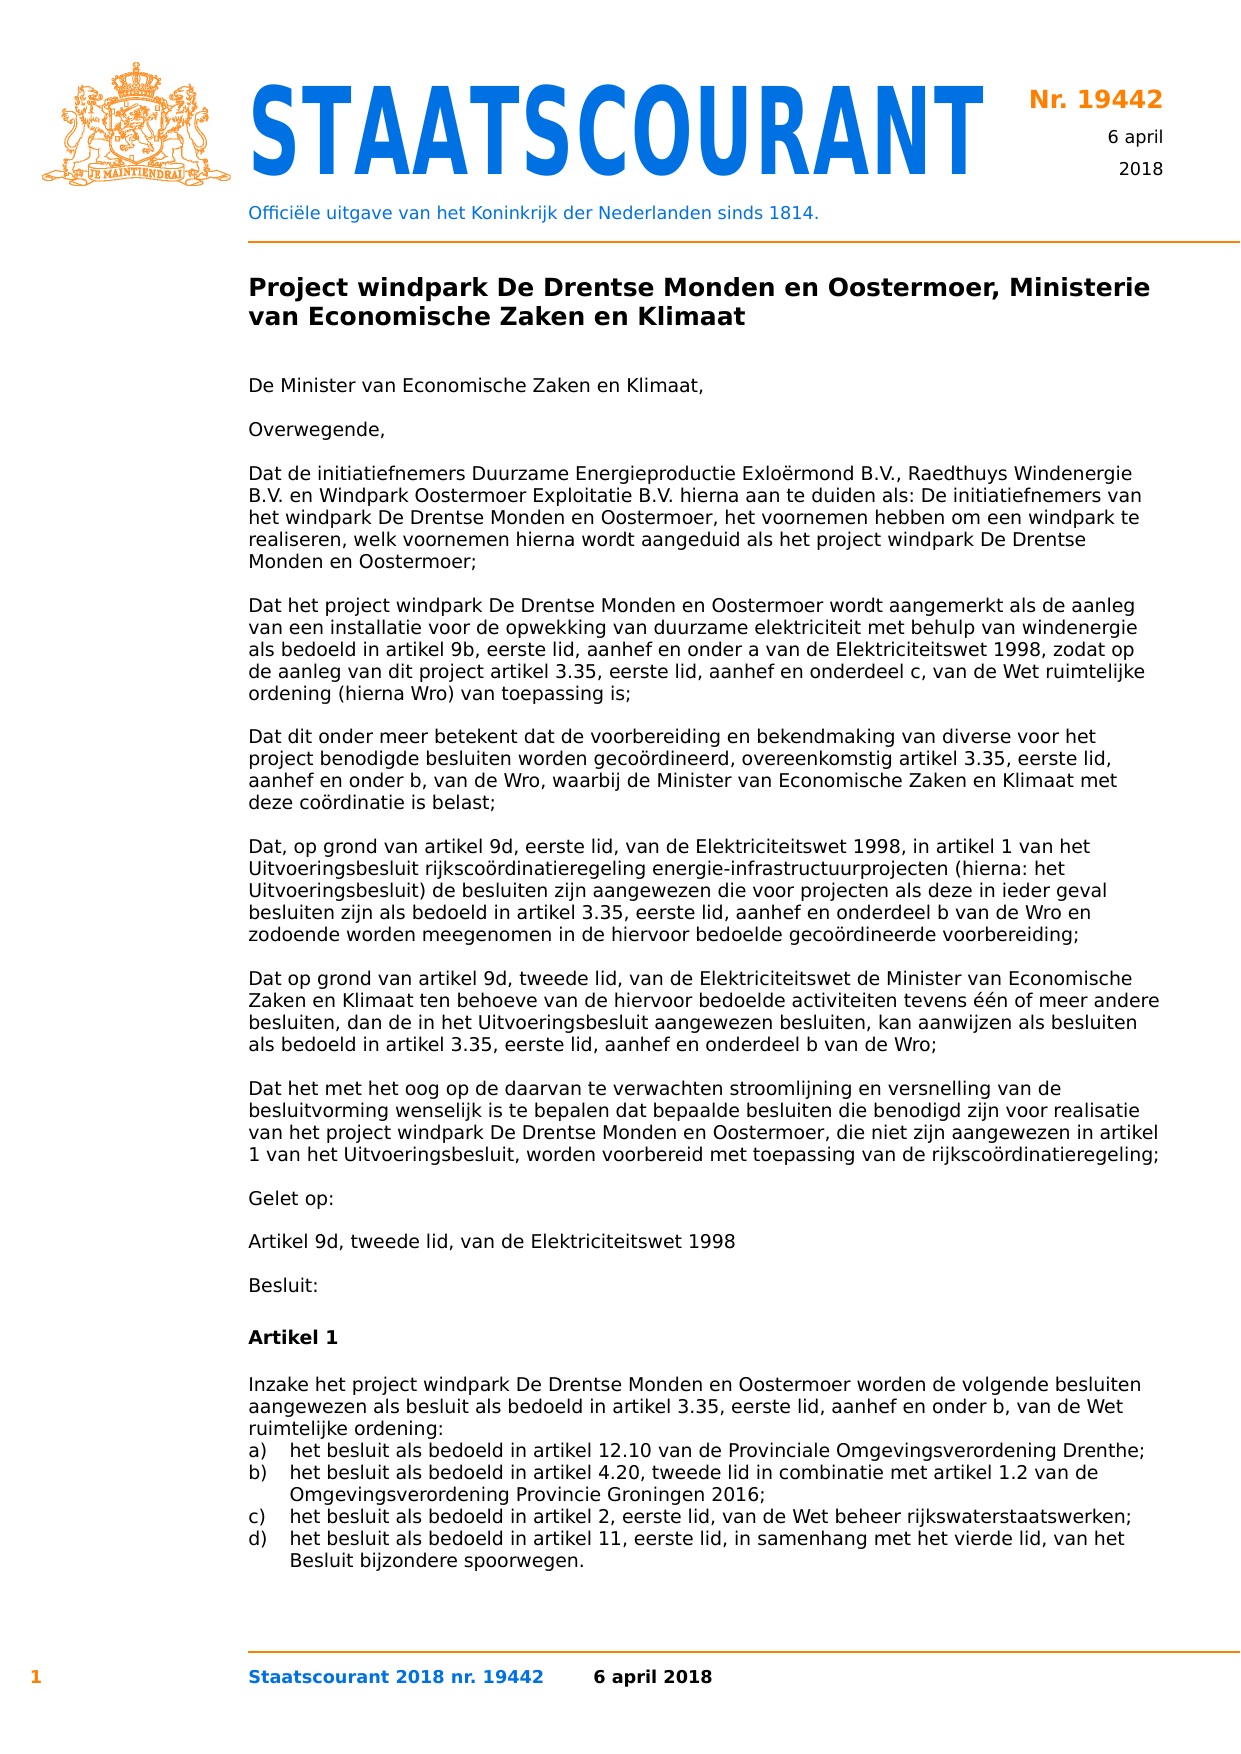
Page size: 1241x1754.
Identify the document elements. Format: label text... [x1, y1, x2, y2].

text Dat op grond van artikel 9d, tweede lid, van de Elektriciteitswet de Minister van Economische Zaken en Klimaat ten behoeve van de hiervoor bedoelde activiteiten tevens één of meer andere besluiten, dan de in het Uitvoeringsbesluit aangewezen besluiten, kan aanwijzen als besluiten als bedoeld in artikel 3.35, eerste lid, aanhef en onderdeel b van de Wro; [248, 968, 1163, 1056]
text Gelet op: [248, 1187, 1163, 1209]
table_header STAATSCOURANT [248, 62, 998, 203]
text Besluit: [248, 1275, 1163, 1297]
picture [41, 62, 231, 186]
text Dat, op grond van artikel 9d, eerste lid, van de Elektriciteitswet 1998, in artikel 1 van het Uitvoeringsbesluit rijkscoördinatieregeling energie-infrastructuurprojecten (hierna: het Uitvoeringsbesluit) de besluiten zijn aangewezen die voor projecten als deze in ieder geval besluiten zijn als bedoeld in artikel 3.35, eerste lid, aanhef en onderdeel b van de Wro en zodoende worden meegenomen in de hiervoor bedoelde gecoördineerde voorbereiding; [248, 836, 1163, 946]
subtitle Project windpark De Drentse Monden en Oostermoer, Ministerie van Economische Zaken en Klimaat [248, 273, 1163, 331]
text Dat het project windpark De Drentse Monden en Oostermoer wordt aangemerkt als de aanleg van een installatie voor de opwekking van duurzame elektriciteit met behulp van windenergie als bedoeld in artikel 9b, eerste lid, aanhef en onder a van de Elektriciteitswet 1998, zodat op de aanleg van dit project artikel 3.35, eerste lid, aanhef en onderdeel c, van de Wet ruimtelijke ordening (hierna Wro) van toepassing is; [248, 594, 1163, 704]
text a) het besluit als bedoeld in artikel 12.10 van de Provinciale Omgevingsverordening Drenthe; [248, 1440, 1163, 1462]
text Dat de initiatiefnemers Duurzame Energieproductie Exloërmond B.V., Raedthuys Windenergie B.V. en Windpark Oostermoer Exploitatie B.V. hierna aan te duiden als: De initiatiefnemers van het windpark De Drentse Monden en Oostermoer, het voornemen hebben om een windpark te realiseren, welk voornemen hierna wordt aangeduid als het project windpark De Drentse Monden en Oostermoer; [248, 463, 1163, 573]
text De Minister van Economische Zaken en Klimaat, [248, 375, 1163, 397]
table_cell 2018 [998, 153, 1240, 203]
table_header [25, 62, 248, 241]
table_cell 6 april [998, 121, 1240, 153]
text Dat dit onder meer betekent dat de voorbereiding en bekendmaking van diverse voor het project benodigde besluiten worden gecoördineerd, overeenkomstig artikel 3.35, eerste lid, aanhef en onder b, van de Wro, waarbij de Minister van Economische Zaken en Klimaat met deze coördinatie is belast; [248, 726, 1163, 814]
text d) het besluit als bedoeld in artikel 11, eerste lid, in samenhang met het vierde lid, van het Besluit bijzondere spoorwegen. [248, 1528, 1163, 1572]
text Inzake het project windpark De Drentse Monden en Oostermoer worden de volgende besluiten aangewezen als besluit als bedoeld in artikel 3.35, eerste lid, aanhef en onder b, van de Wet ruimtelijke ordening: [248, 1374, 1163, 1440]
text Overwegende, [248, 419, 1163, 441]
text c) het besluit als bedoeld in artikel 2, eerste lid, van de Wet beheer rijkswaterstaatswerken; [248, 1506, 1163, 1528]
text Artikel 9d, tweede lid, van de Elektriciteitswet 1998 [248, 1231, 1163, 1253]
text b) het besluit als bedoeld in artikel 4.20, tweede lid in combinatie met artikel 1.2 van de Omgevingsverordening Provincie Groningen 2016; [248, 1462, 1163, 1506]
text Dat het met het oog op de daarvan te verwachten stroomlijning en versnelling van de besluitvorming wenselijk is te bepalen dat bepaalde besluiten die benodigd zijn voor realisatie van het project windpark De Drentse Monden en Oostermoer, die niet zijn aangewezen in artikel 1 van het Uitvoeringsbesluit, worden voorbereid met toepassing van de rijkscoördinatieregeling; [248, 1078, 1163, 1166]
table_cell Officiële uitgave van het Koninkrijk der Nederlanden sinds 1814. [248, 203, 1240, 241]
table_header Nr. 19442 [998, 62, 1240, 121]
subtitle Artikel 1 [248, 1327, 1163, 1349]
